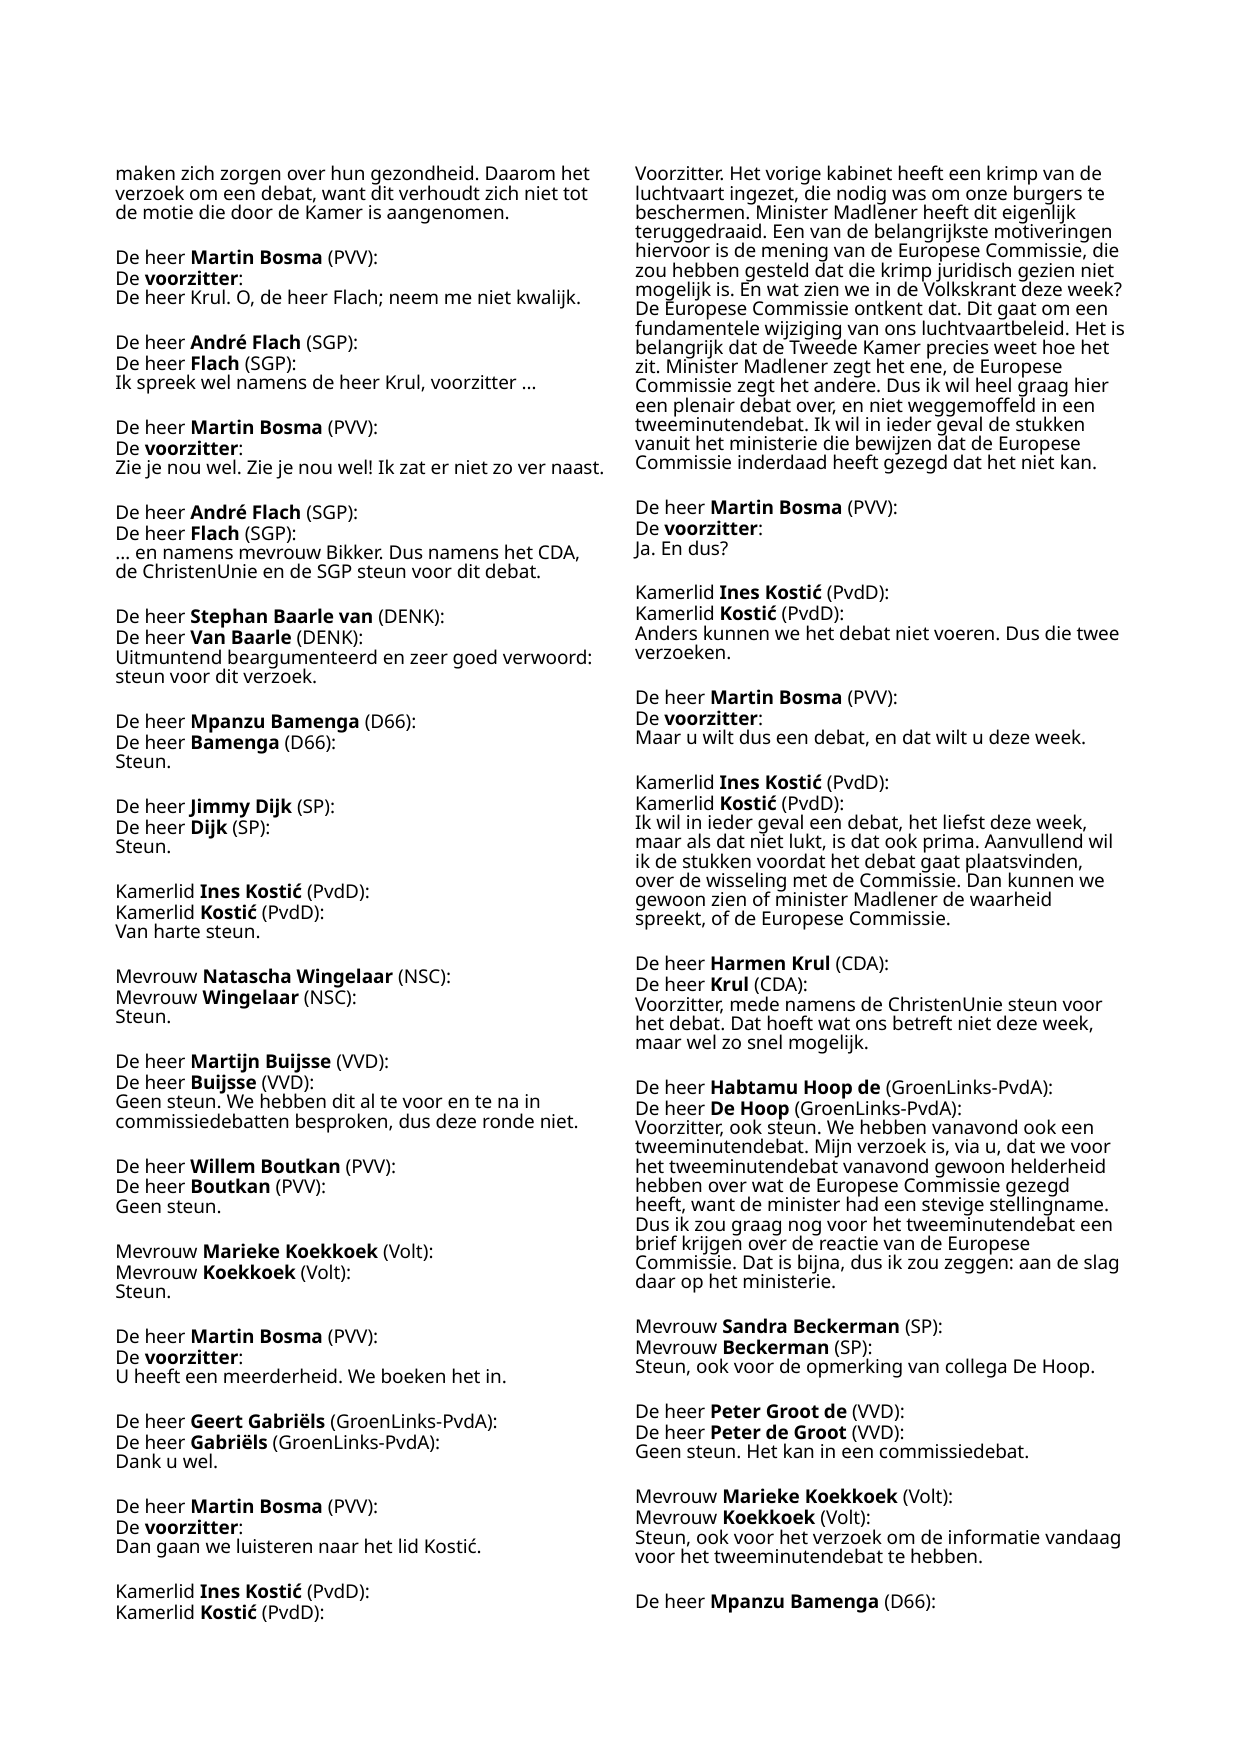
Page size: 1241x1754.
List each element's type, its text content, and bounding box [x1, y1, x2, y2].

text Ik spreek wel namens de heer Krul, voorzitter … [115, 374, 605, 393]
text De heer Martin Bosma (PVV): [115, 414, 605, 440]
text Geen steun. [115, 1198, 605, 1217]
text De heer Martin Bosma (PVV): [115, 1323, 605, 1349]
text De heer Gabriëls (GroenLinks-PvdA): [115, 1434, 605, 1453]
text De heer Martin Bosma (PVV): [635, 494, 1125, 520]
text De voorzitter: [115, 1519, 605, 1538]
text U heeft een meerderheid. We boeken het in. [115, 1368, 605, 1387]
text De heer Dijk (SP): [115, 819, 605, 838]
text … en namens mevrouw Bikker. Dus namens het CDA, de ChristenUnie en de SGP steun voor dit debat. [115, 544, 605, 583]
text Mevrouw Natascha Wingelaar (NSC): [115, 963, 605, 989]
text Dan gaan we luisteren naar het lid Kostić. [115, 1538, 605, 1557]
text De heer Krul. O, de heer Flach; neem me niet kwalijk. [115, 289, 605, 308]
text Uitmuntend beargumenteerd en zeer goed verwoord: steun voor dit verzoek. [115, 649, 605, 687]
text Mevrouw Marieke Koekkoek (Volt): [115, 1238, 605, 1264]
text De voorzitter: [115, 440, 605, 459]
text Steun, ook voor de opmerking van collega De Hoop. [635, 1358, 1125, 1378]
text Mevrouw Beckerman (SP): [635, 1339, 1125, 1358]
text Kamerlid Kostić (PvdD): [635, 795, 1125, 814]
text Kamerlid Ines Kostić (PvdD): [115, 878, 605, 904]
text De heer Martin Bosma (PVV): [635, 684, 1125, 710]
text Steun. [115, 1008, 605, 1028]
text Mevrouw Sandra Beckerman (SP): [635, 1313, 1125, 1339]
text De heer De Hoop (GroenLinks-PvdA): [635, 1100, 1125, 1119]
text Voorzitter, ook steun. We hebben vanavond ook een tweeminutendebat. Mijn verzoek is, via u, dat we voor het tweeminutendebat vanavond gewoon helderheid hebben over wat de Europese Commissie gezegd heeft, want de minister had een stevige stellingname. Dus ik zou graag nog voor het tweeminutendebat een brief krijgen over de reactie van de Europese Commissie. Dat is bijna, dus ik zou zeggen: aan de slag daar op het ministerie. [635, 1119, 1125, 1293]
text Steun. [115, 1283, 605, 1302]
text De heer Stephan Baarle van (DENK): [115, 604, 605, 629]
text Mevrouw Wingelaar (NSC): [115, 989, 605, 1008]
text De heer Buijsse (VVD): [115, 1074, 605, 1093]
text De heer Mpanzu Bamenga (D66): [635, 1588, 1125, 1614]
text Van harte steun. [115, 923, 605, 942]
text De voorzitter: [635, 710, 1125, 729]
text Steun, ook voor het verzoek om de informatie vandaag voor het tweeminutendebat te hebben. [635, 1529, 1125, 1567]
text De heer André Flach (SGP): [115, 329, 605, 355]
text Kamerlid Kostić (PvdD): [635, 605, 1125, 624]
text De heer Harmen Krul (CDA): [635, 951, 1125, 976]
text De heer Habtamu Hoop de (GroenLinks-PvdA): [635, 1074, 1125, 1100]
text Ik wil in ieder geval een debat, het liefst deze week, maar als dat niet lukt, is dat ook prima. Aanvullend wil ik de stukken voordat het debat gaat plaatsvinden, over de wisseling met de Commissie. Dan kunnen we gewoon zien of minister Madlener de waarheid spreekt, of de Europese Commissie. [635, 814, 1125, 930]
text De heer Krul (CDA): [635, 976, 1125, 996]
text De heer Flach (SGP): [115, 355, 605, 374]
text De heer Martin Bosma (PVV): [115, 1493, 605, 1519]
text De voorzitter: [635, 520, 1125, 539]
text Kamerlid Ines Kostić (PvdD): [635, 579, 1125, 605]
text De heer Bamenga (D66): [115, 734, 605, 753]
text Kamerlid Ines Kostić (PvdD): [115, 1578, 605, 1604]
text Maar u wilt dus een debat, en dat wilt u deze week. [635, 729, 1125, 748]
text De heer Mpanzu Bamenga (D66): [115, 708, 605, 734]
text Mevrouw Marieke Koekkoek (Volt): [635, 1484, 1125, 1509]
text De heer André Flach (SGP): [115, 499, 605, 525]
text Mevrouw Koekkoek (Volt): [115, 1264, 605, 1283]
text Kamerlid Ines Kostić (PvdD): [635, 769, 1125, 795]
text De heer Jimmy Dijk (SP): [115, 793, 605, 819]
text De voorzitter: [115, 270, 605, 289]
text De heer Flach (SGP): [115, 525, 605, 544]
text Geen steun. Het kan in een commissiedebat. [635, 1443, 1125, 1463]
text Kamerlid Kostić (PvdD): [115, 904, 605, 923]
text De heer Peter de Groot (VVD): [635, 1424, 1125, 1443]
text Mevrouw Koekkoek (Volt): [635, 1509, 1125, 1529]
text Steun. [115, 753, 605, 772]
text Voorzitter, mede namens de ChristenUnie steun voor het debat. Dat hoeft wat ons betreft niet deze week, maar wel zo snel mogelijk. [635, 996, 1125, 1053]
text Dank u wel. [115, 1453, 605, 1472]
text De heer Peter Groot de (VVD): [635, 1398, 1125, 1424]
text De heer Martin Bosma (PVV): [115, 244, 605, 270]
text De heer Van Baarle (DENK): [115, 629, 605, 649]
text maken zich zorgen over hun gezondheid. Daarom het verzoek om een debat, want dit verhoudt zich niet tot de motie die door de Kamer is aangenomen. [115, 165, 605, 223]
text Ja. En dus? [635, 539, 1125, 559]
text Geen steun. We hebben dit al te voor en te na in commissiedebatten besproken, dus deze ronde niet. [115, 1093, 605, 1132]
text De heer Boutkan (PVV): [115, 1178, 605, 1198]
text Anders kunnen we het debat niet voeren. Dus die twee verzoeken. [635, 624, 1125, 663]
text De heer Martijn Buijsse (VVD): [115, 1048, 605, 1074]
text De heer Geert Gabriëls (GroenLinks-PvdA): [115, 1408, 605, 1434]
text De heer Willem Boutkan (PVV): [115, 1153, 605, 1178]
text De voorzitter: [115, 1349, 605, 1368]
text Zie je nou wel. Zie je nou wel! Ik zat er niet zo ver naast. [115, 459, 605, 478]
text Voorzitter. Het vorige kabinet heeft een krimp van de luchtvaart ingezet, die nodig was om onze burgers te beschermen. Minister Madlener heeft dit eigenlijk teruggedraaid. Een van de belangrijkste motiveringen hiervoor is de mening van de Europese Commissie, die zou hebben gesteld dat die krimp juridisch gezien niet mogelijk is. En wat zien we in de Volkskrant deze week? De Europese Commissie ontkent dat. Dit gaat om een fundamentele wijziging van ons luchtvaartbeleid. Het is belangrijk dat de Tweede Kamer precies weet hoe het zit. Minister Madlener zegt het ene, de Europese Commissie zegt het andere. Dus ik wil heel graag hier een plenair debat over, en niet weggemoffeld in een tweeminutendebat. Ik wil in ieder geval de stukken vanuit het ministerie die bewijzen dat de Europese Commissie inderdaad heeft gezegd dat het niet kan. [635, 165, 1125, 474]
text Kamerlid Kostić (PvdD): [115, 1604, 605, 1623]
text Steun. [115, 838, 605, 857]
